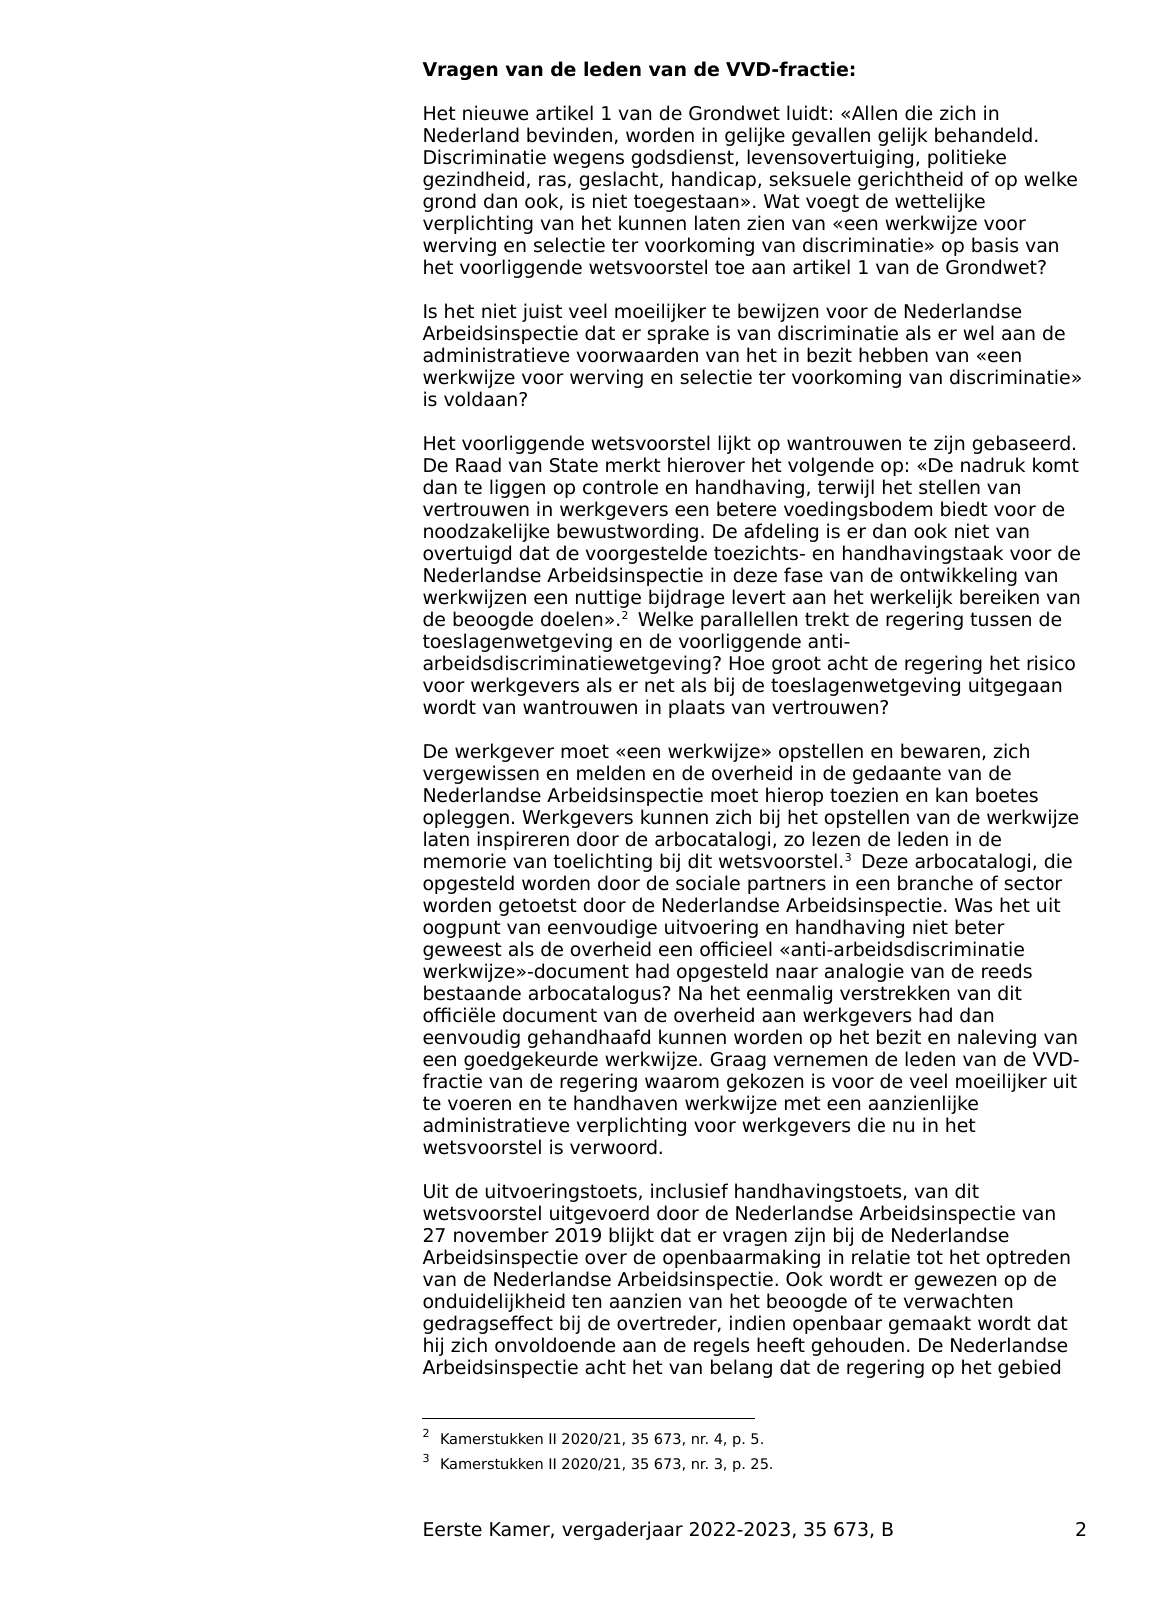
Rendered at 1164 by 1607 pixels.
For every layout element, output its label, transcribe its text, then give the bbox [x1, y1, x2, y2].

text Het voorliggende wetsvoorstel lijkt op wantrouwen te zijn gebaseerd. De Raad van State merkt hierover het volgende op: «De nadruk komt dan te liggen op controle en handhaving, terwijl het stellen van vertrouwen in werkgevers een betere voedingsbodem biedt voor de noodzakelijke bewustwording. De afdeling is er dan ook niet van overtuigd dat de voorgestelde toezichts- en handhavingstaak voor de Nederlandse Arbeidsinspectie in deze fase van de ontwikkeling van werkwijzen een nuttige bijdrage levert aan het werkelijk bereiken van de beoogde doelen». Welke parallellen trekt de regering tussen de toeslagenwetgeving en de voorliggende anti-arbeidsdiscriminatiewetgeving? Hoe groot acht de regering het risico voor werkgevers als er net als bij de toeslagenwetgeving uitgegaan wordt van wantrouwen in plaats van vertrouwen? [422, 433, 1087, 719]
text Het nieuwe artikel 1 van de Grondwet luidt: «Allen die zich in Nederland bevinden, worden in gelijke gevallen gelijk behandeld. Discriminatie wegens godsdienst, levensovertuiging, politieke gezindheid, ras, geslacht, handicap, seksuele gerichtheid of op welke grond dan ook, is niet toegestaan». Wat voegt de wettelijke verplichting van het kunnen laten zien van «een werkwijze voor werving en selectie ter voorkoming van discriminatie» op basis van het voorliggende wetsvoorstel toe aan artikel 1 van de Grondwet? [422, 103, 1087, 279]
text Is het niet juist veel moeilijker te bewijzen voor de Nederlandse Arbeidsinspectie dat er sprake is van discriminatie als er wel aan de administratieve voorwaarden van het in bezit hebben van «een werkwijze voor werving en selectie ter voorkoming van discriminatie» is voldaan? [422, 301, 1087, 411]
text Uit de uitvoeringstoets, inclusief handhavingstoets, van dit wetsvoorstel uitgevoerd door de Nederlandse Arbeidsinspectie van 27 november 2019 blijkt dat er vragen zijn bij de Nederlandse Arbeidsinspectie over de openbaarmaking in relatie tot het optreden van de Nederlandse Arbeidsinspectie. Ook wordt er gewezen op de onduidelijkheid ten aanzien van het beoogde of te verwachten gedragseffect bij de overtreder, indien openbaar gemaakt wordt dat hij zich onvoldoende aan de regels heeft gehouden. De Nederlandse Arbeidsinspectie acht het van belang dat de regering op het gebied [422, 1181, 1087, 1379]
text Kamerstukken II 2020/21, 35 673, nr. 3, p. 25. [422, 1452, 1087, 1474]
text Kamerstukken II 2020/21, 35 673, nr. 4, p. 5. [422, 1427, 1087, 1449]
subtitle Vragen van de leden van de VVD-fractie: [422, 59, 1087, 81]
text De werkgever moet «een werkwijze» opstellen en bewaren, zich vergewissen en melden en de overheid in de gedaante van de Nederlandse Arbeidsinspectie moet hierop toezien en kan boetes opleggen. Werkgevers kunnen zich bij het opstellen van de werkwijze laten inspireren door de arbocatalogi, zo lezen de leden in de memorie van toelichting bij dit wetsvoorstel. Deze arbocatalogi, die opgesteld worden door de sociale partners in een branche of sector worden getoetst door de Nederlandse Arbeidsinspectie. Was het uit oogpunt van eenvoudige uitvoering en handhaving niet beter geweest als de overheid een officieel «anti-arbeidsdiscriminatie werkwijze»-document had opgesteld naar analogie van de reeds bestaande arbocatalogus? Na het eenmalig verstrekken van dit officiële document van de overheid aan werkgevers had dan eenvoudig gehandhaafd kunnen worden op het bezit en naleving van een goedgekeurde werkwijze. Graag vernemen de leden van de VVD-fractie van de regering waarom gekozen is voor de veel moeilijker uit te voeren en te handhaven werkwijze met een aanzienlijke administratieve verplichting voor werkgevers die nu in het wetsvoorstel is verwoord. [422, 741, 1087, 1159]
